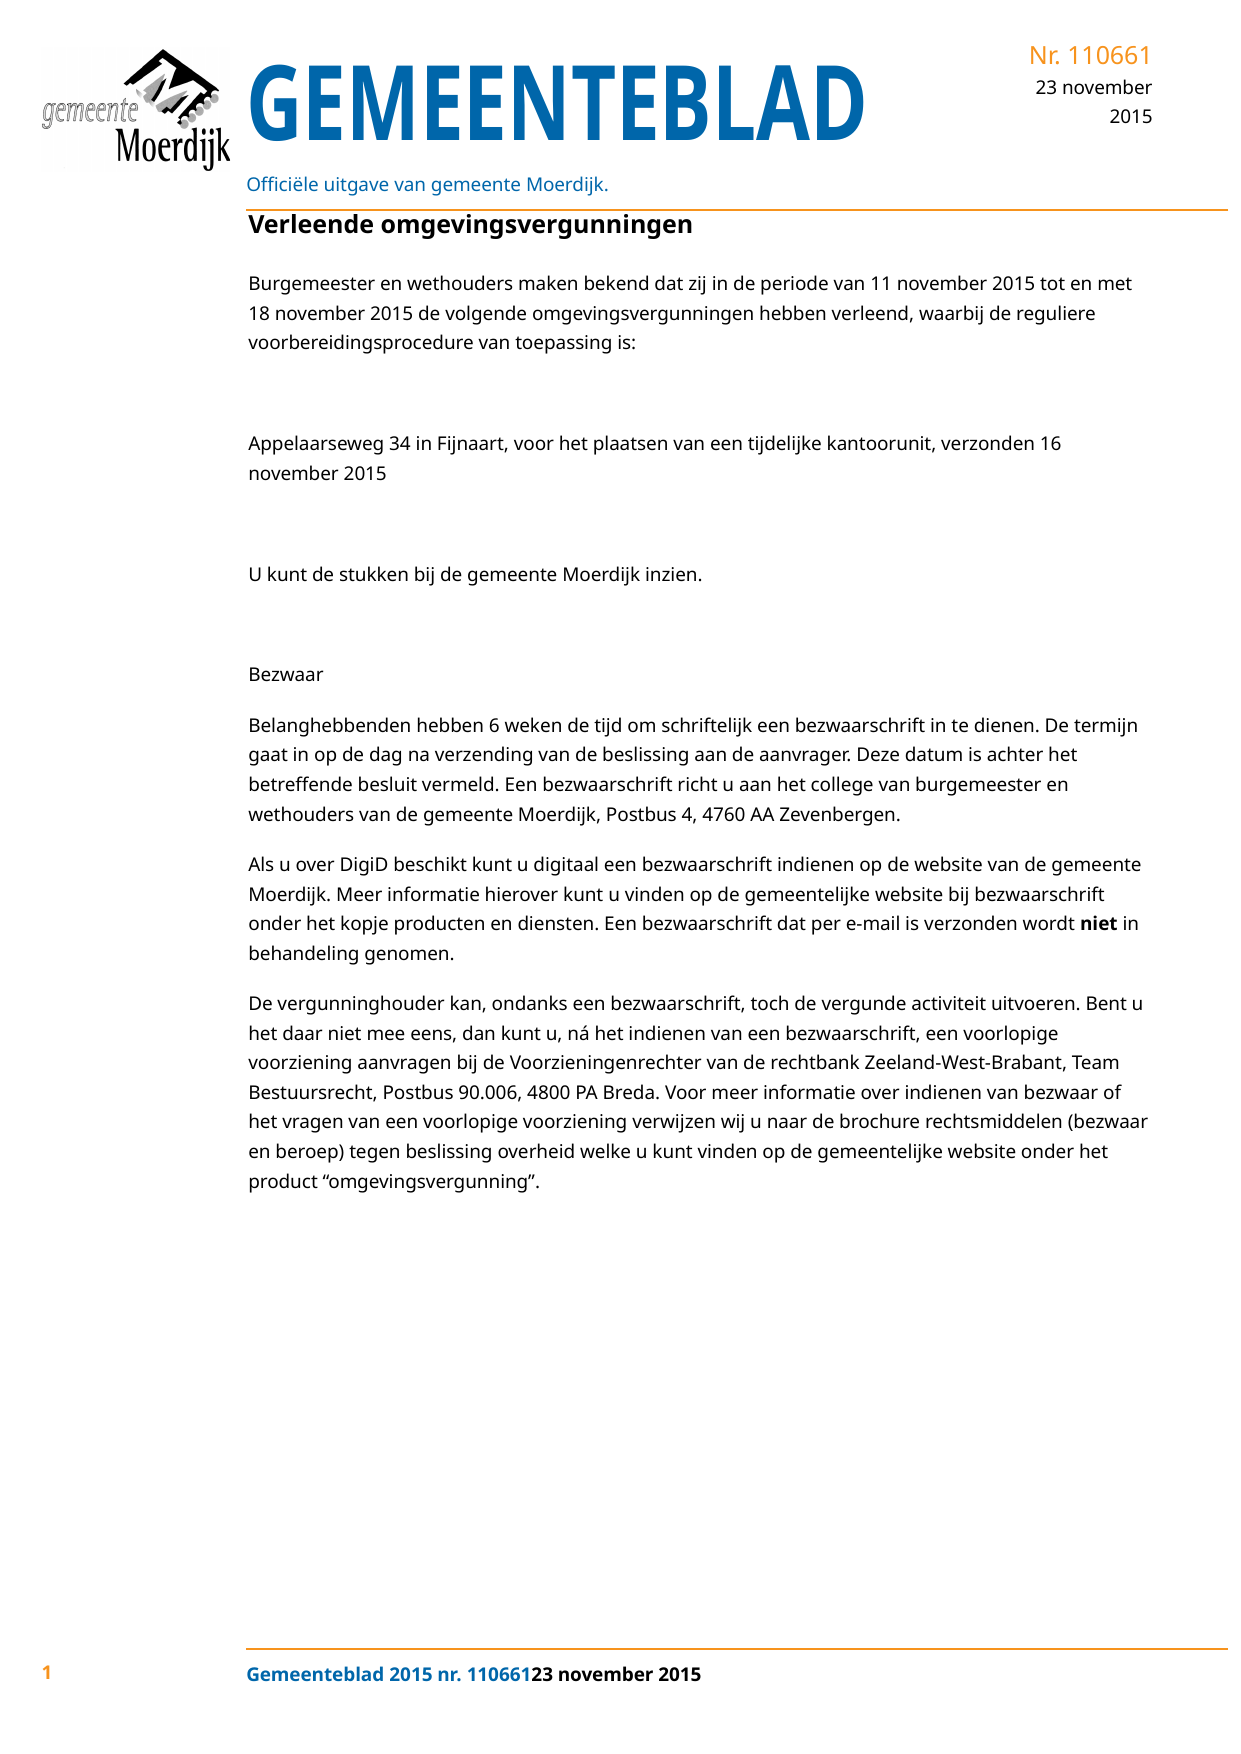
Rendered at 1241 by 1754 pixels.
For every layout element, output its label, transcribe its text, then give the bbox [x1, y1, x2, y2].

text Als u over DigiD beschikt kunt u digitaal een bezwaarschrift indienen op de website van de gemeente Moerdijk. Meer informatie hierover kunt u vinden op de gemeentelijke website bij bezwaarschrift onder het kopje producten en diensten. Een bezwaarschrift dat per e-mail is verzonden wordt niet in behandeling genomen. [248, 851, 1152, 966]
text Burgemeester en wethouders maken bekend dat zij in de periode van 11 november 2015 tot en met 18 november 2015 de volgende omgevingsvergunningen hebben verleend, waarbij de reguliere voorbereidingsprocedure van toepassing is: [248, 270, 1152, 355]
text Belanghebbenden hebben 6 weken de tijd om schriftelijk een bezwaarschrift in te dienen. De termijn gaat in op de dag na verzending van de beslissing aan de aanvrager. Deze datum is achter het betreffende besluit vermeld. Een bezwaarschrift richt u aan het college van burgemeester en wethouders van de gemeente Moerdijk, Postbus 4, 4760 AA Zevenbergen. [248, 712, 1152, 826]
text De vergunninghouder kan, ondanks een bezwaarschrift, toch de vergunde activiteit uitvoeren. Bent u het daar niet mee eens, dan kunt u, ná het indienen van een bezwaarschrift, een voorlopige voorziening aanvragen bij de Voorzieningenrechter van de rechtbank Zeeland-West-Brabant, Team Bestuursrecht, Postbus 90.006, 4800 PA Breda. Voor meer informatie over indienen van bezwaar of het vragen van een voorlopige voorziening verwijzen wij u naar de brochure rechtsmiddelen (bezwaar en beroep) tegen beslissing overheid welke u kunt vinden op de gemeentelijke website onder het product “omgevingsvergunning”. [248, 990, 1152, 1193]
picture [41, 47, 231, 172]
text Bezwaar [248, 662, 1152, 687]
text U kunt de stukken bij de gemeente Moerdijk inzien. [248, 561, 1152, 586]
text Appelaarseweg 34 in Fijnaart, voor het plaatsen van een tijdelijke kantoorunit, verzonden 16 november 2015 [248, 430, 1152, 486]
text Verleende omgevingsvergunningen [248, 211, 1152, 241]
